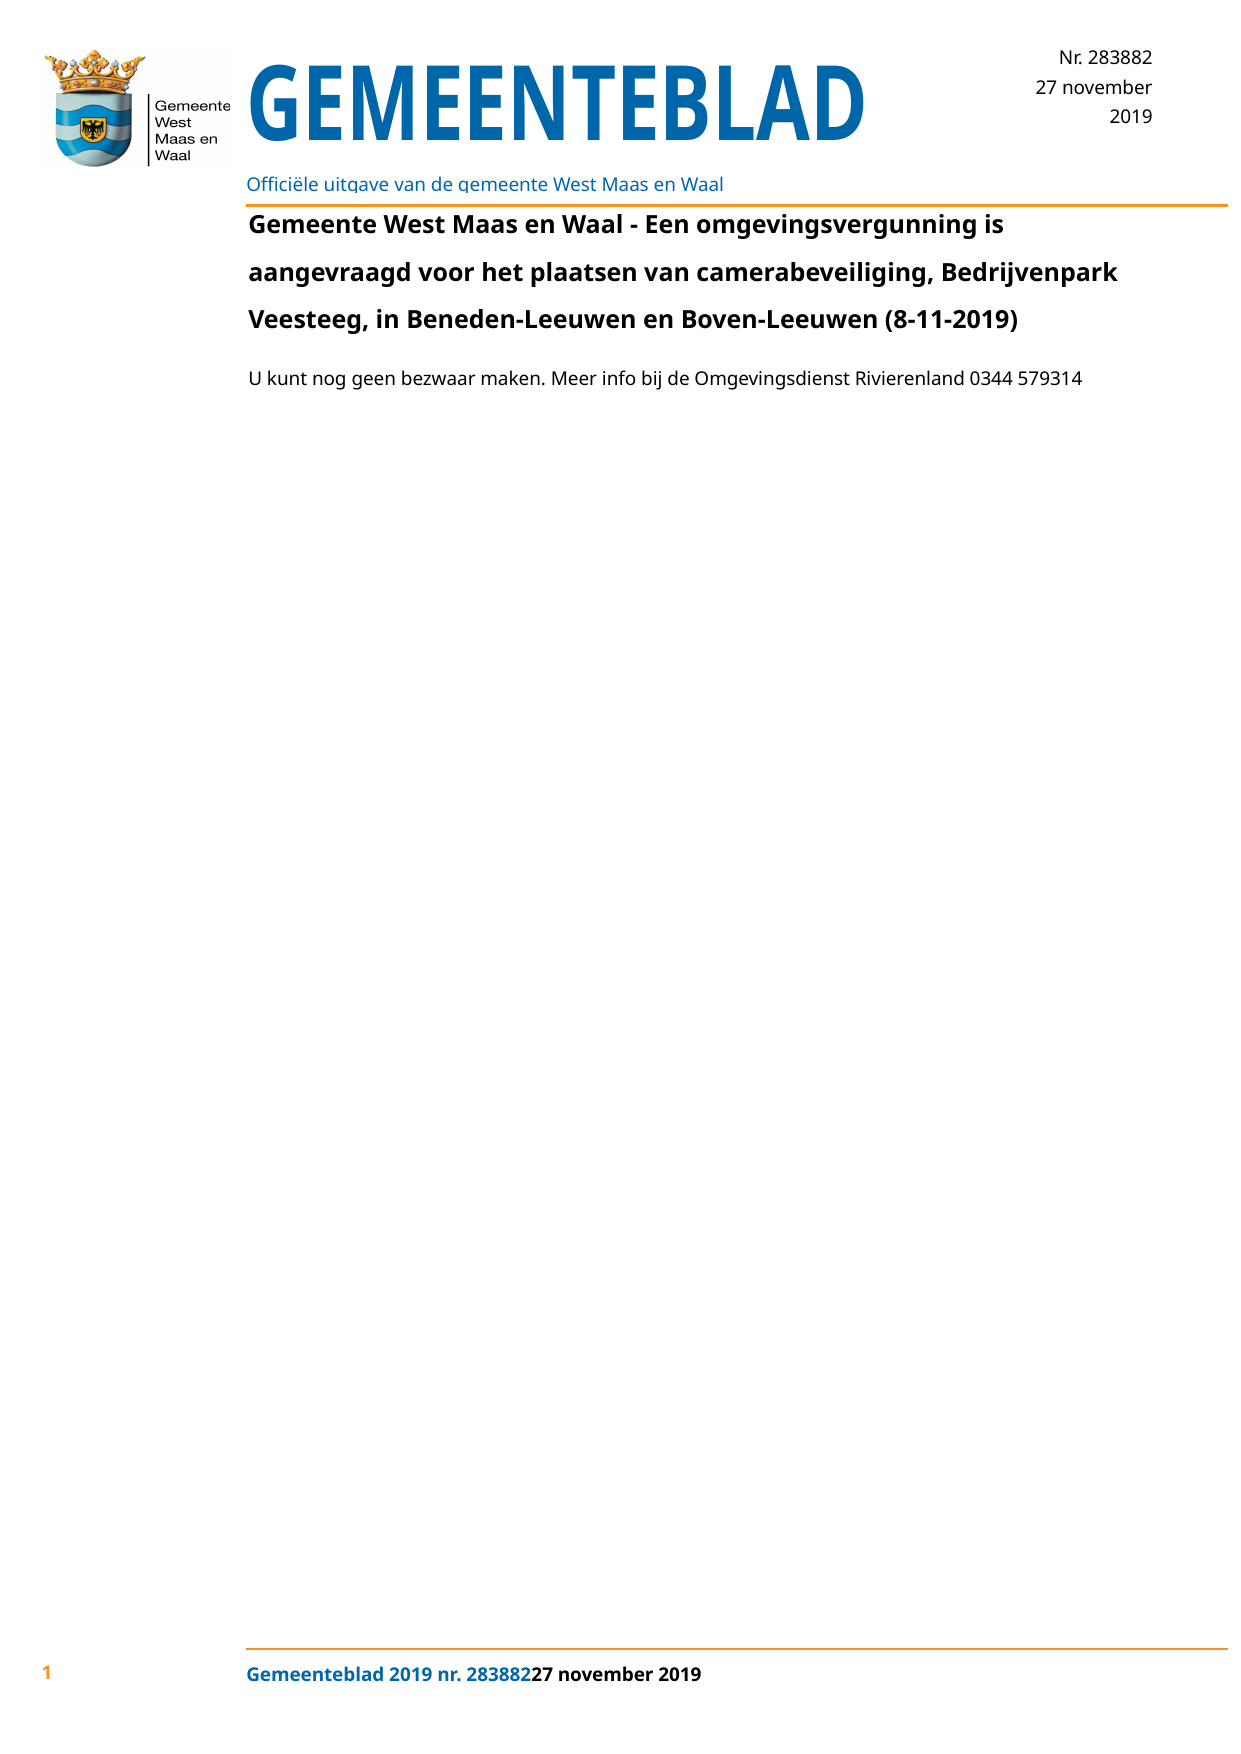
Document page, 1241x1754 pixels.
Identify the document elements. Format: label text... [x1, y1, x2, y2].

picture [41, 47, 231, 172]
text Gemeente West Maas en Waal - Een omgevingsvergunning is aangevraagd voor het plaatsen van camerabeveiliging, Bedrijvenpark Veesteeg, in Beneden-Leeuwen en Boven-Leeuwen (8-11-2019) [248, 207, 1152, 336]
text U kunt nog geen bezwaar maken. Meer info bij de Omgevingsdienst Rivierenland 0344 579314 [248, 366, 1152, 391]
